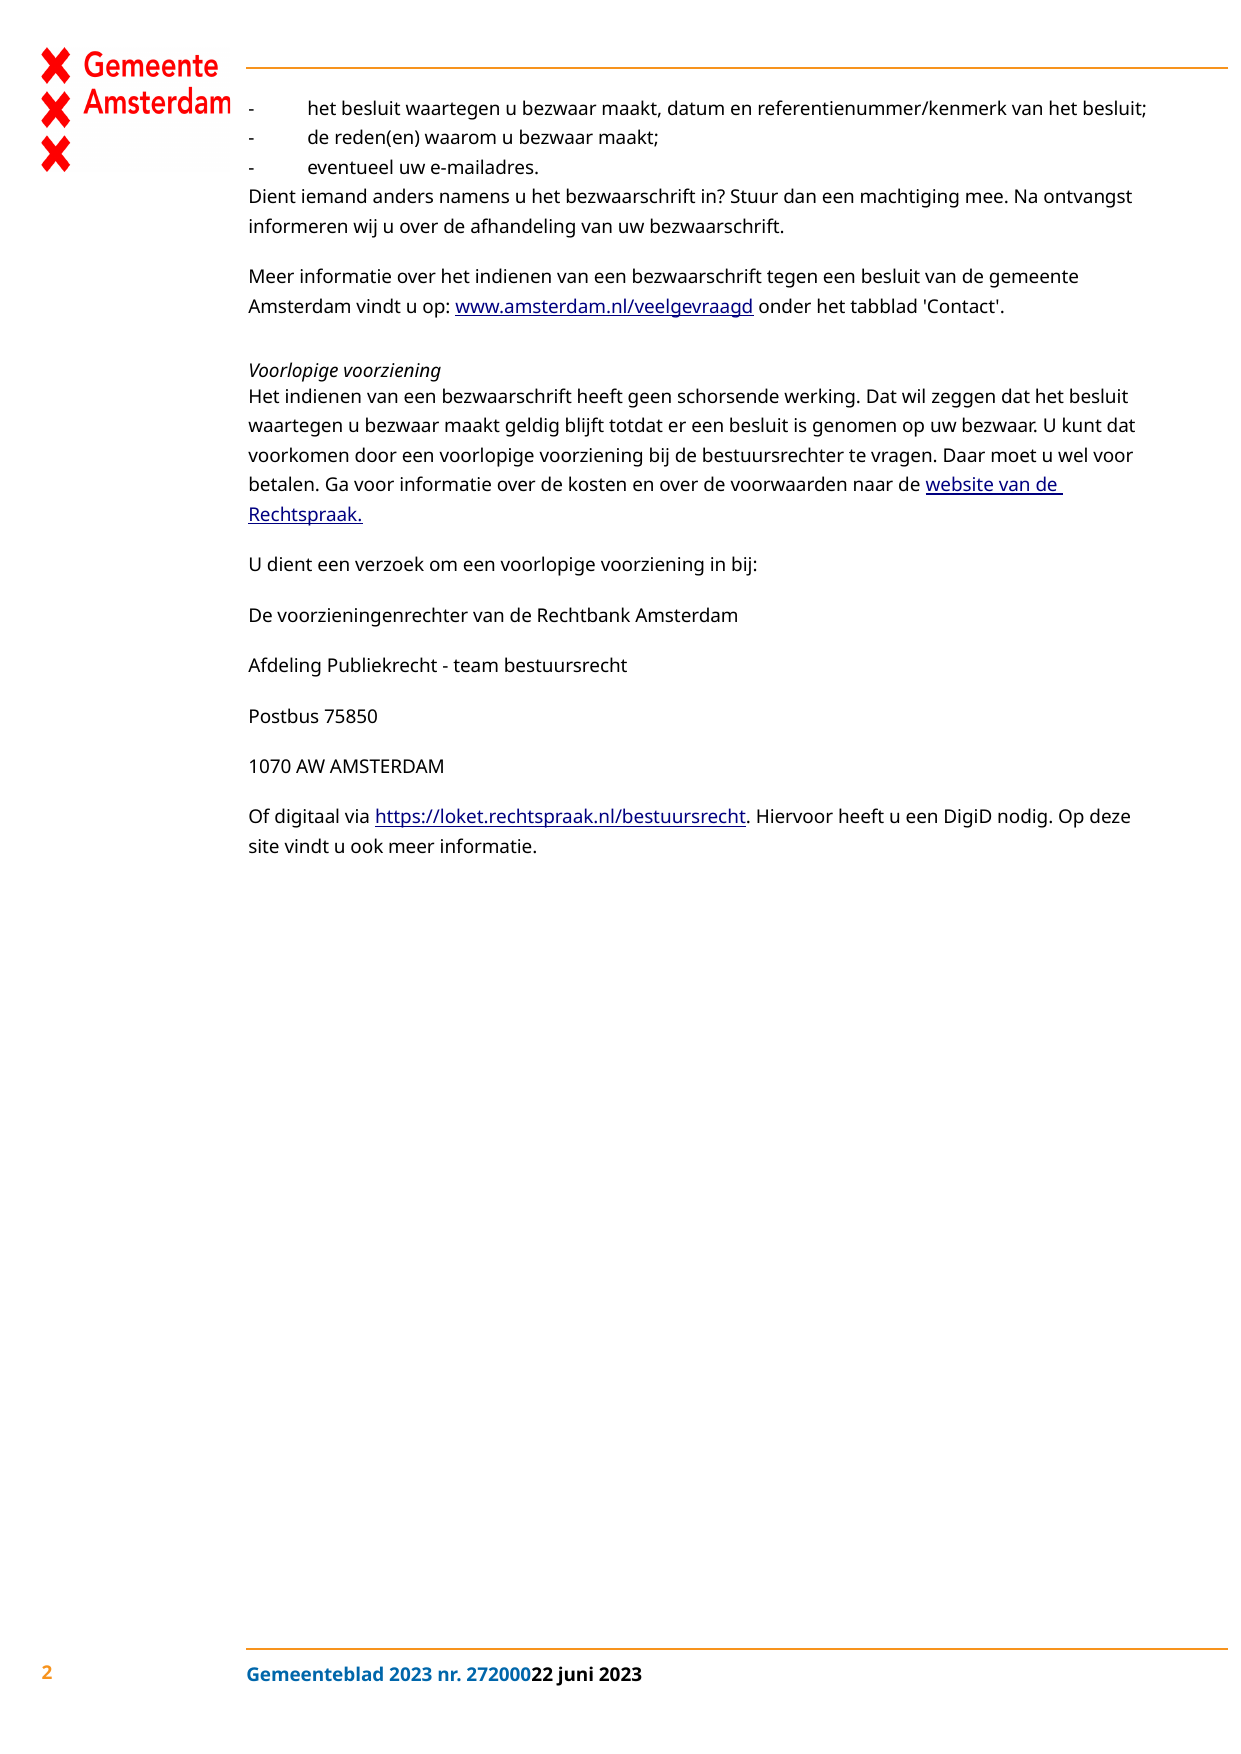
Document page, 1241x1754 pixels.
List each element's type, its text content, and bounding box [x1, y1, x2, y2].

list het besluit waartegen u bezwaar maakt, datum en referentienummer/kenmerk van het besluit; [248, 95, 1152, 121]
text Dient iemand anders namens u het bezwaarschrift in? Stuur dan een machtiging mee. Na ontvangst informeren wij u over de afhandeling van uw bezwaarschrift. [248, 183, 1152, 239]
text Voorlopige voorziening [248, 357, 1152, 383]
text Het indienen van een bezwaarschrift heeft geen schorsende werking. Dat wil zeggen dat het besluit waartegen u bezwaar maakt geldig blijft totdat er een besluit is genomen op uw bezwaar. U kunt dat voorkomen door een voorlopige voorziening bij de bestuursrechter te vragen. Daar moet u wel voor betalen. Ga voor informatie over de kosten en over de voorwaarden naar de website van de Rechtspraak. [248, 383, 1152, 527]
text Afdeling Publiekrecht - team bestuursrecht [248, 652, 1152, 678]
text Meer informatie over het indienen van een bezwaarschrift tegen een besluit van de gemeente Amsterdam vindt u op: www.amsterdam.nl/veelgevraagd onder het tabblad 'Contact'. [248, 263, 1152, 319]
text Postbus 75850 [248, 703, 1152, 728]
picture [41, 47, 231, 172]
list de reden(en) waarom u bezwaar maakt; [248, 124, 1152, 150]
list eventueel uw e-mailadres. [248, 154, 1152, 180]
text 1070 AW AMSTERDAM [248, 753, 1152, 779]
text U dient een verzoek om een voorlopige voorziening in bij: [248, 552, 1152, 577]
text Of digitaal via https://loket.rechtspraak.nl/bestuursrecht. Hiervoor heeft u een DigiD nodig. Op deze site vindt u ook meer informatie. [248, 804, 1152, 859]
text De voorzieningenrechter van de Rechtbank Amsterdam [248, 602, 1152, 628]
